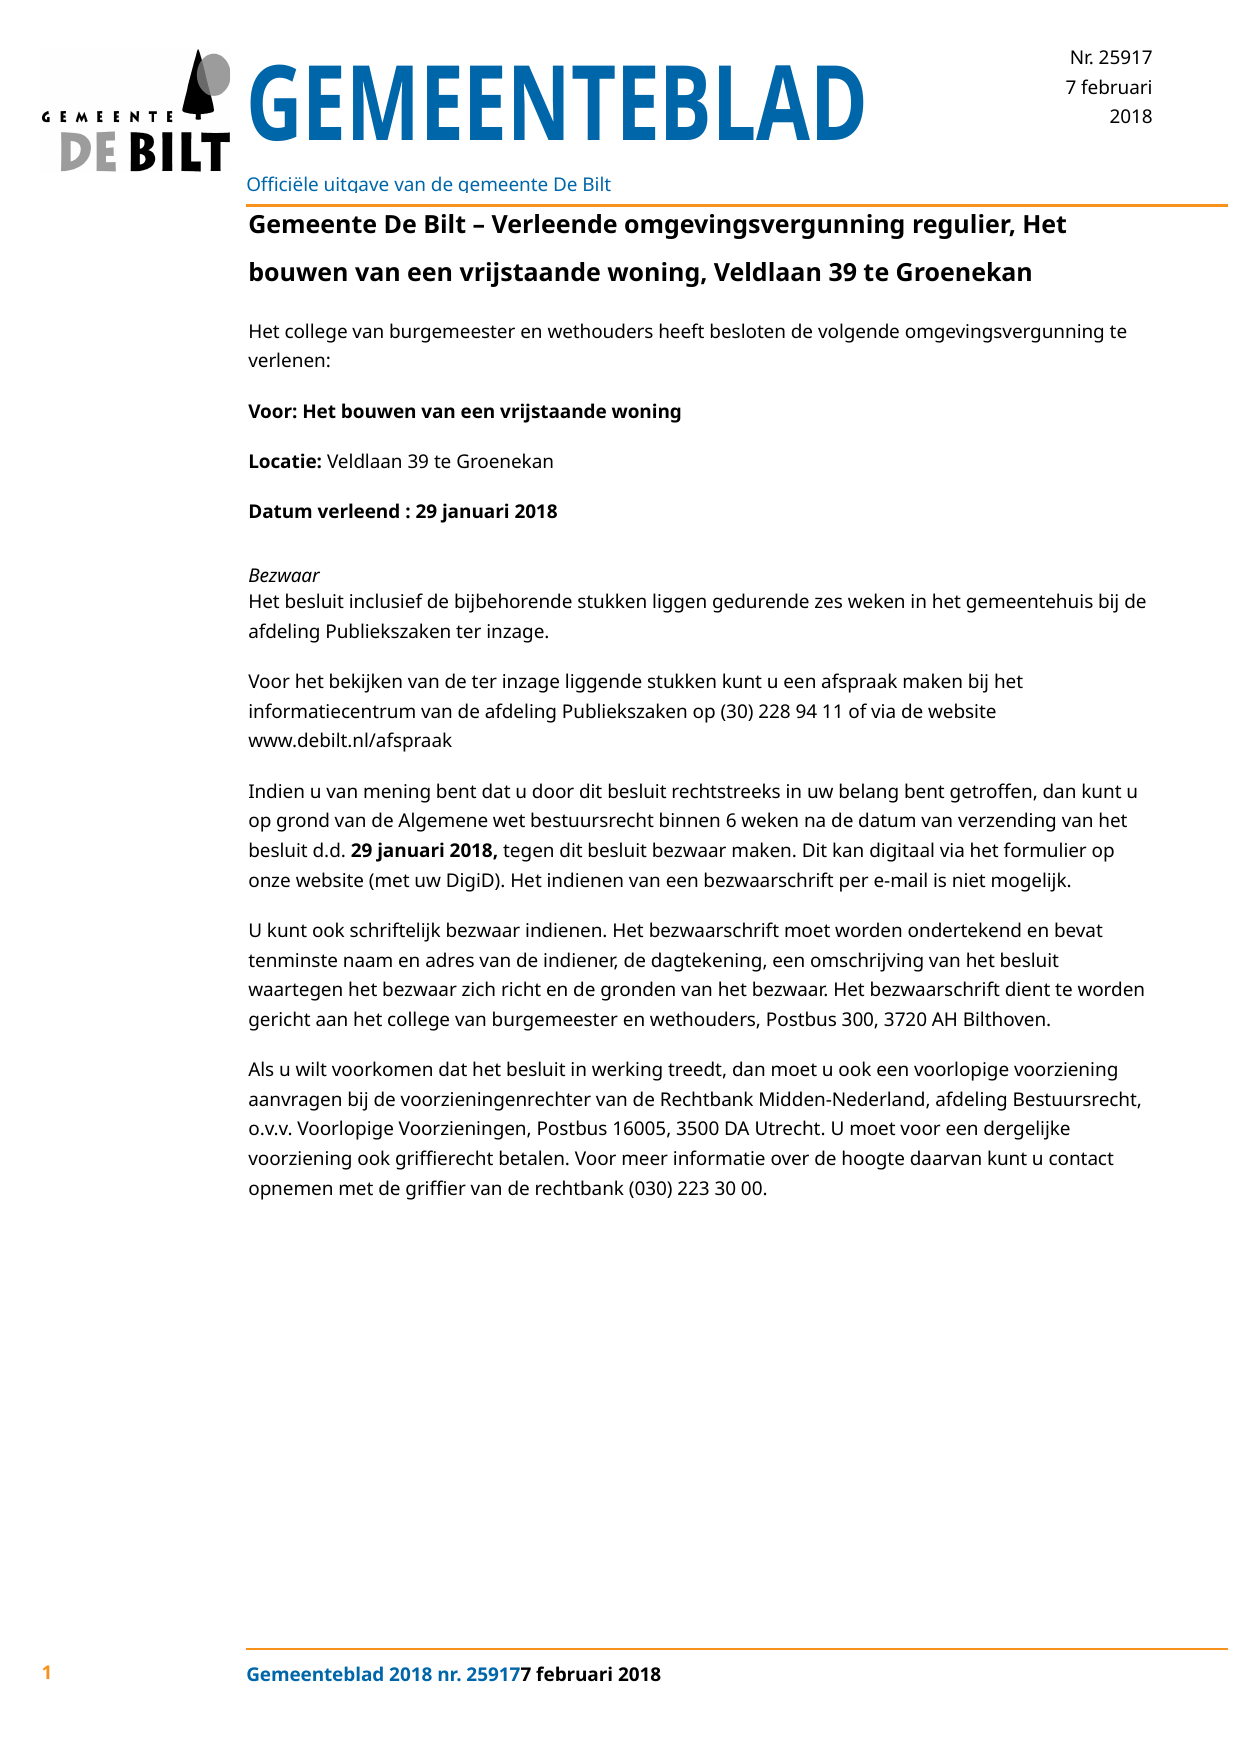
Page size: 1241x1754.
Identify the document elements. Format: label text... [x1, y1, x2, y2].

text Het college van burgemeester en wethouders heeft besloten de volgende omgevingsvergunning te verlenen: [248, 318, 1152, 373]
text Voor: Het bouwen van een vrijstaande woning [248, 398, 1152, 424]
text U kunt ook schriftelijk bezwaar indienen. Het bezwaarschrift moet worden ondertekend en bevat tenminste naam en adres van de indiener, de dagtekening, een omschrijving van het besluit waartegen het bezwaar zich richt en de gronden van het bezwaar. Het bezwaarschrift dient te worden gericht aan het college van burgemeester en wethouders, Postbus 300, 3720 AH Bilthoven. [248, 917, 1152, 1032]
text Voor het bekijken van de ter inzage liggende stukken kunt u een afspraak maken bij het informatiecentrum van de afdeling Publiekszaken op (30) 228 94 11 of via de website www.debilt.nl/afspraak [248, 668, 1152, 753]
text Bezwaar [248, 563, 1152, 588]
text Indien u van mening bent dat u door dit besluit rechtstreeks in uw belang bent getroffen, dan kunt u op grond van de Algemene wet bestuursrecht binnen 6 weken na de datum van verzending van het besluit d.d. 29 januari 2018, tegen dit besluit bezwaar maken. Dit kan digitaal via het formulier op onze website (met uw DigiD). Het indienen van een bezwaarschrift per e-mail is niet mogelijk. [248, 778, 1152, 892]
text Het besluit inclusief de bijbehorende stukken liggen gedurende zes weken in het gemeentehuis bij de afdeling Publiekszaken ter inzage. [248, 588, 1152, 644]
text Gemeente De Bilt – Verleende omgevingsvergunning regulier, Het bouwen van een vrijstaande woning, Veldlaan 39 te Groenekan [248, 207, 1152, 288]
text Locatie: Veldlaan 39 te Groenekan [248, 448, 1152, 474]
text Datum verleend : 29 januari 2018 [248, 499, 1152, 524]
picture [41, 47, 231, 172]
text Als u wilt voorkomen dat het besluit in werking treedt, dan moet u ook een voorlopige voorziening aanvragen bij de voorzieningenrechter van de Rechtbank Midden-Nederland, afdeling Bestuursrecht, o.v.v. Voorlopige Voorzieningen, Postbus 16005, 3500 DA Utrecht. U moet voor een dergelijke voorziening ook griffierecht betalen. Voor meer informatie over de hoogte daarvan kunt u contact opnemen met de griffier van de rechtbank (030) 223 30 00. [248, 1056, 1152, 1200]
